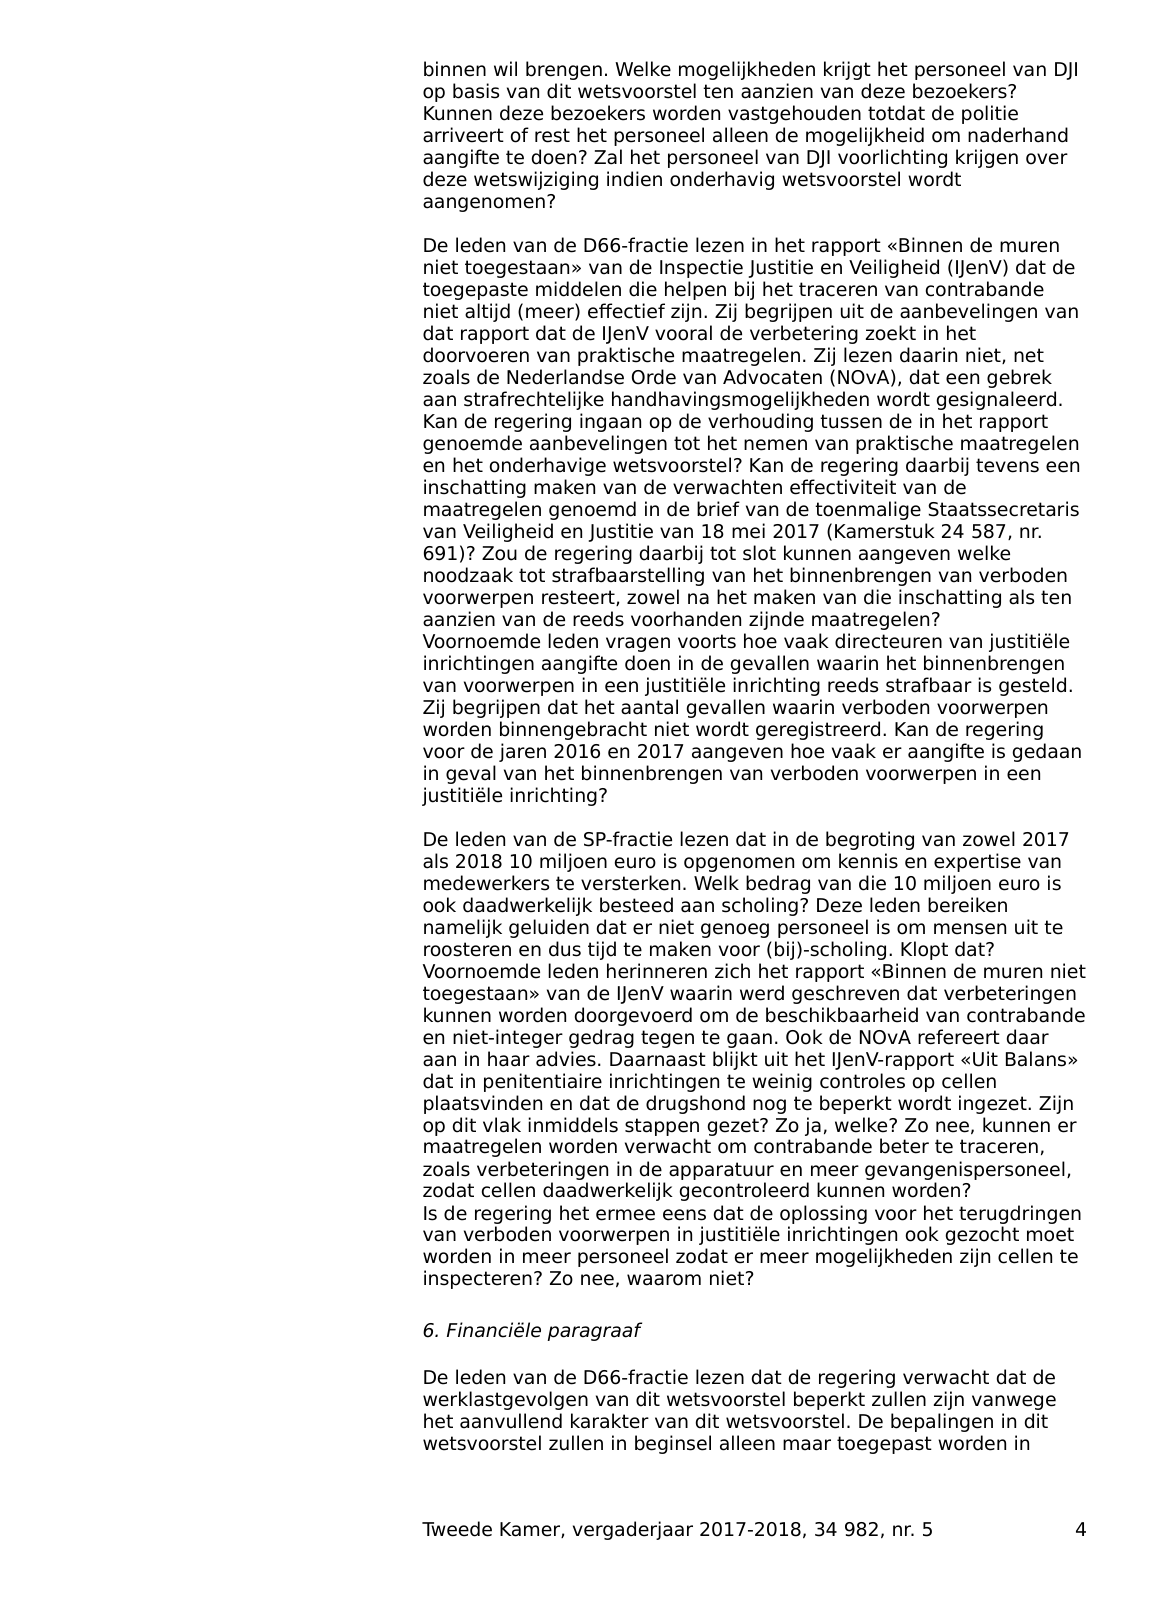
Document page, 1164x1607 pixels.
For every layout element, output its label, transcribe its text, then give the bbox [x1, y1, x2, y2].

text Is de regering het ermee eens dat de oplossing voor het terugdringen van verboden voorwerpen in justitiële inrichtingen ook gezocht moet worden in meer personeel zodat er meer mogelijkheden zijn cellen te inspecteren? Zo nee, waarom niet? [422, 1202, 1087, 1290]
text Voornoemde leden herinneren zich het rapport «Binnen de muren niet toegestaan» van de IJenV waarin werd geschreven dat verbeteringen kunnen worden doorgevoerd om de beschikbaarheid van contrabande en niet-integer gedrag tegen te gaan. Ook de NOvA refereert daar aan in haar advies. Daarnaast blijkt uit het IJenV-rapport «Uit Balans» dat in penitentiaire inrichtingen te weinig controles op cellen plaatsvinden en dat de drugshond nog te beperkt wordt ingezet. Zijn op dit vlak inmiddels stappen gezet? Zo ja, welke? Zo nee, kunnen er maatregelen worden verwacht om contrabande beter te traceren, zoals verbeteringen in de apparatuur en meer gevangenispersoneel, zodat cellen daadwerkelijk gecontroleerd kunnen worden? [422, 961, 1087, 1202]
text De leden van de D66-fractie lezen in het rapport «Binnen de muren niet toegestaan» van de Inspectie Justitie en Veiligheid (IJenV) dat de toegepaste middelen die helpen bij het traceren van contrabande niet altijd (meer) effectief zijn. Zij begrijpen uit de aanbevelingen van dat rapport dat de IJenV vooral de verbetering zoekt in het doorvoeren van praktische maatregelen. Zij lezen daarin niet, net zoals de Nederlandse Orde van Advocaten (NOvA), dat een gebrek aan strafrechtelijke handhavingsmogelijkheden wordt gesignaleerd. Kan de regering ingaan op de verhouding tussen de in het rapport genoemde aanbevelingen tot het nemen van praktische maatregelen en het onderhavige wetsvoorstel? Kan de regering daarbij tevens een inschatting maken van de verwachten effectiviteit van de maatregelen genoemd in de brief van de toenmalige Staatssecretaris van Veiligheid en Justitie van 18 mei 2017 (Kamerstuk 24 587, nr. 691)? Zou de regering daarbij tot slot kunnen aangeven welke noodzaak tot strafbaarstelling van het binnenbrengen van verboden voorwerpen resteert, zowel na het maken van die inschatting als ten aanzien van de reeds voorhanden zijnde maatregelen? [422, 235, 1087, 631]
text binnen wil brengen. Welke mogelijkheden krijgt het personeel van DJI op basis van dit wetsvoorstel ten aanzien van deze bezoekers? Kunnen deze bezoekers worden vastgehouden totdat de politie arriveert of rest het personeel alleen de mogelijkheid om naderhand aangifte te doen? Zal het personeel van DJI voorlichting krijgen over deze wetswijziging indien onderhavig wetsvoorstel wordt aangenomen? [422, 59, 1087, 213]
text De leden van de SP-fractie lezen dat in de begroting van zowel 2017 als 2018 10 miljoen euro is opgenomen om kennis en expertise van medewerkers te versterken. Welk bedrag van die 10 miljoen euro is ook daadwerkelijk besteed aan scholing? Deze leden bereiken namelijk geluiden dat er niet genoeg personeel is om mensen uit te roosteren en dus tijd te maken voor (bij)-scholing. Klopt dat? [422, 829, 1087, 961]
subtitle 6. Financiële paragraaf [422, 1320, 1087, 1342]
text De leden van de D66-fractie lezen dat de regering verwacht dat de werklastgevolgen van dit wetsvoorstel beperkt zullen zijn vanwege het aanvullend karakter van dit wetsvoorstel. De bepalingen in dit wetsvoorstel zullen in beginsel alleen maar toegepast worden in [422, 1367, 1087, 1455]
text Voornoemde leden vragen voorts hoe vaak directeuren van justitiële inrichtingen aangifte doen in de gevallen waarin het binnenbrengen van voorwerpen in een justitiële inrichting reeds strafbaar is gesteld. Zij begrijpen dat het aantal gevallen waarin verboden voorwerpen worden binnengebracht niet wordt geregistreerd. Kan de regering voor de jaren 2016 en 2017 aangeven hoe vaak er aangifte is gedaan in geval van het binnenbrengen van verboden voorwerpen in een justitiële inrichting? [422, 631, 1087, 807]
